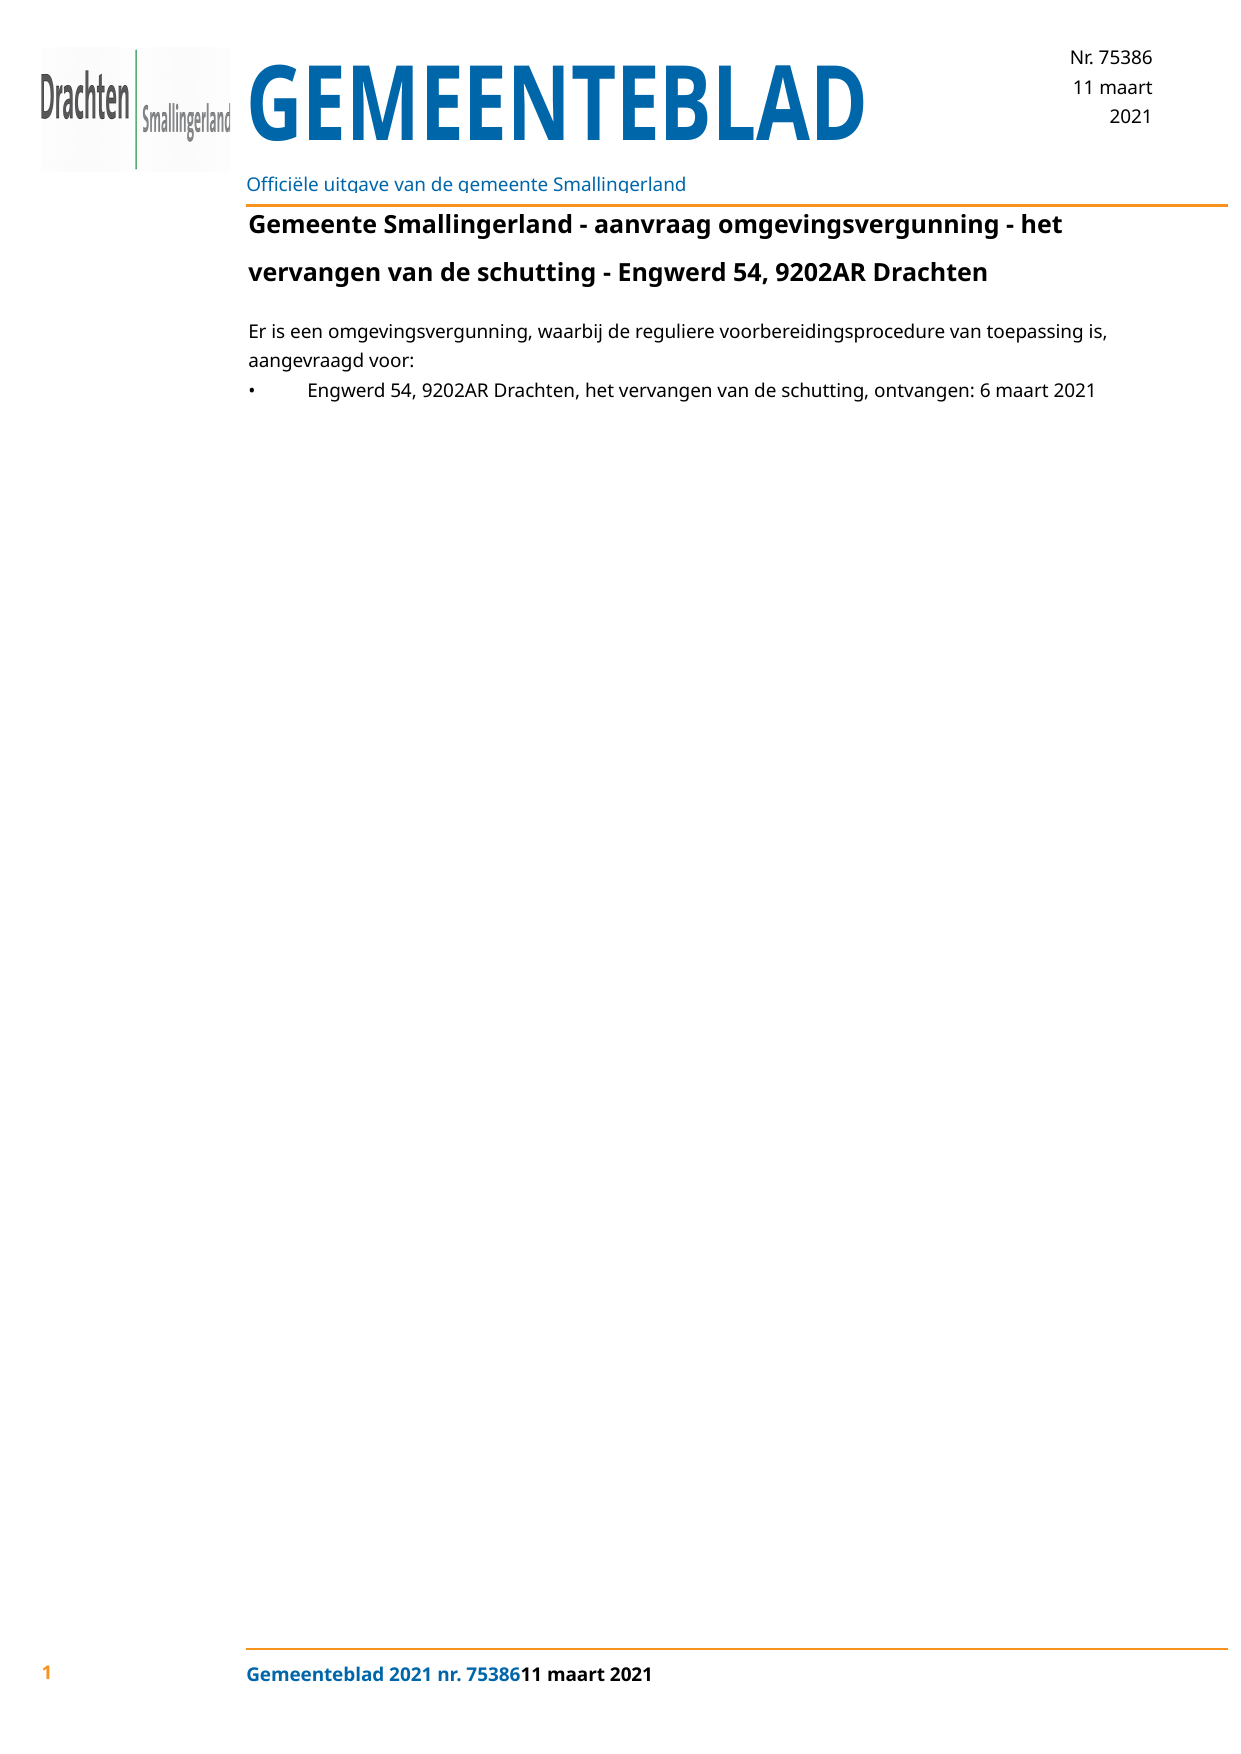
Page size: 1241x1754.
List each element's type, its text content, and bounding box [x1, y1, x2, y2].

text Gemeente Smallingerland - aanvraag omgevingsvergunning - het vervangen van de schutting - Engwerd 54, 9202AR Drachten [248, 207, 1152, 288]
picture [41, 47, 231, 172]
text Er is een omgevingsvergunning, waarbij de reguliere voorbereidingsprocedure van toepassing is, aangevraagd voor: [248, 318, 1152, 373]
list Engwerd 54, 9202AR Drachten, het vervangen van de schutting, ontvangen: 6 maart 2021 [248, 377, 1152, 403]
